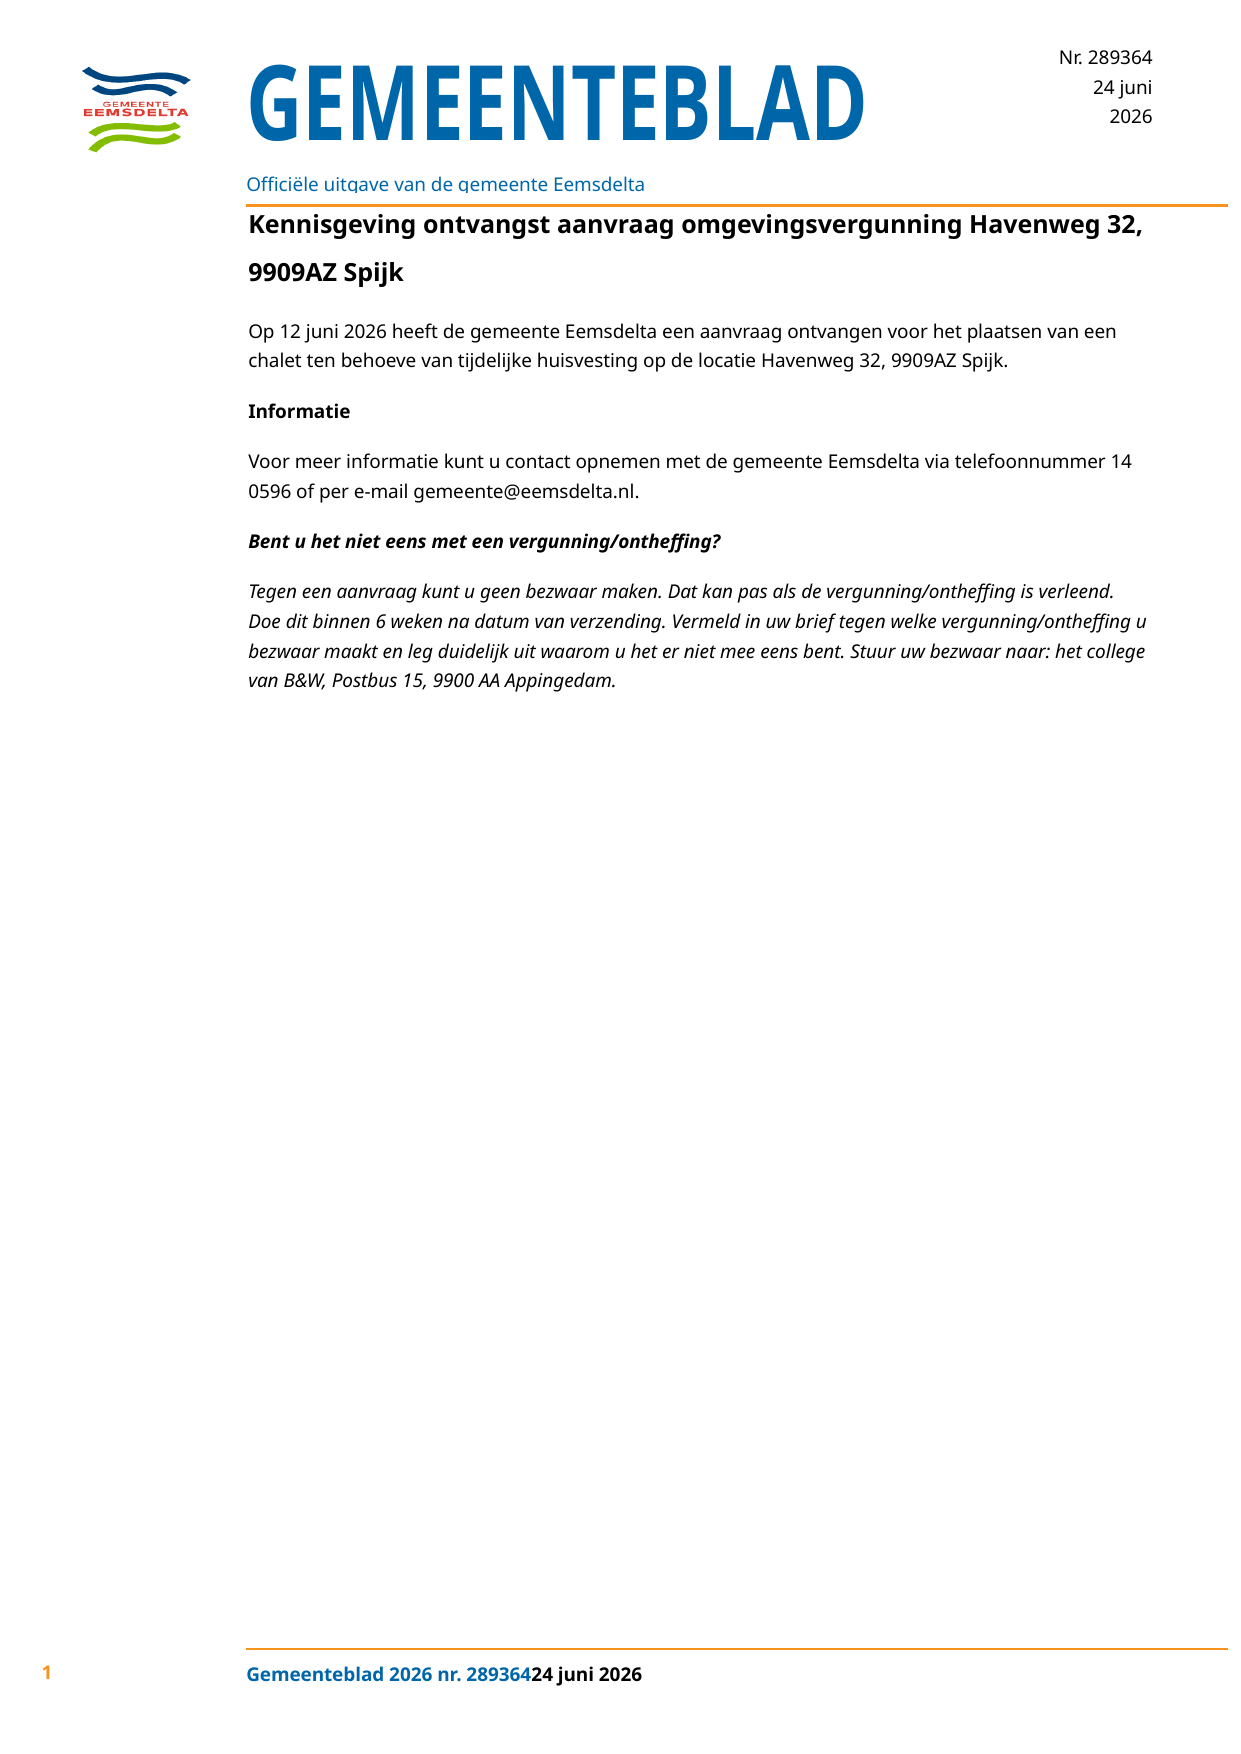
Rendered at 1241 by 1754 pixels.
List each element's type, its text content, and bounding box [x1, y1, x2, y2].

text Op 12 juni 2026 heeft de gemeente Eemsdelta een aanvraag ontvangen voor het plaatsen van een chalet ten behoeve van tijdelijke huisvesting op de locatie Havenweg 32, 9909AZ Spijk. [248, 318, 1152, 373]
picture [41, 47, 231, 172]
text Bent u het niet eens met een vergunning/ontheffing? [248, 528, 1152, 554]
text Informatie [248, 398, 1152, 424]
text Voor meer informatie kunt u contact opnemen met de gemeente Eemsdelta via telefoonnummer 14 0596 of per e-mail gemeente@eemsdelta.nl. [248, 448, 1152, 504]
text Tegen een aanvraag kunt u geen bezwaar maken. Dat kan pas als de vergunning/ontheffing is verleend. Doe dit binnen 6 weken na datum van verzending. Vermeld in uw brief tegen welke vergunning/ontheffing u bezwaar maakt en leg duidelijk uit waarom u het er niet mee eens bent. Stuur uw bezwaar naar: het college van B&W, Postbus 15, 9900 AA Appingedam. [248, 579, 1152, 693]
text Kennisgeving ontvangst aanvraag omgevingsvergunning Havenweg 32, 9909AZ Spijk [248, 207, 1152, 288]
